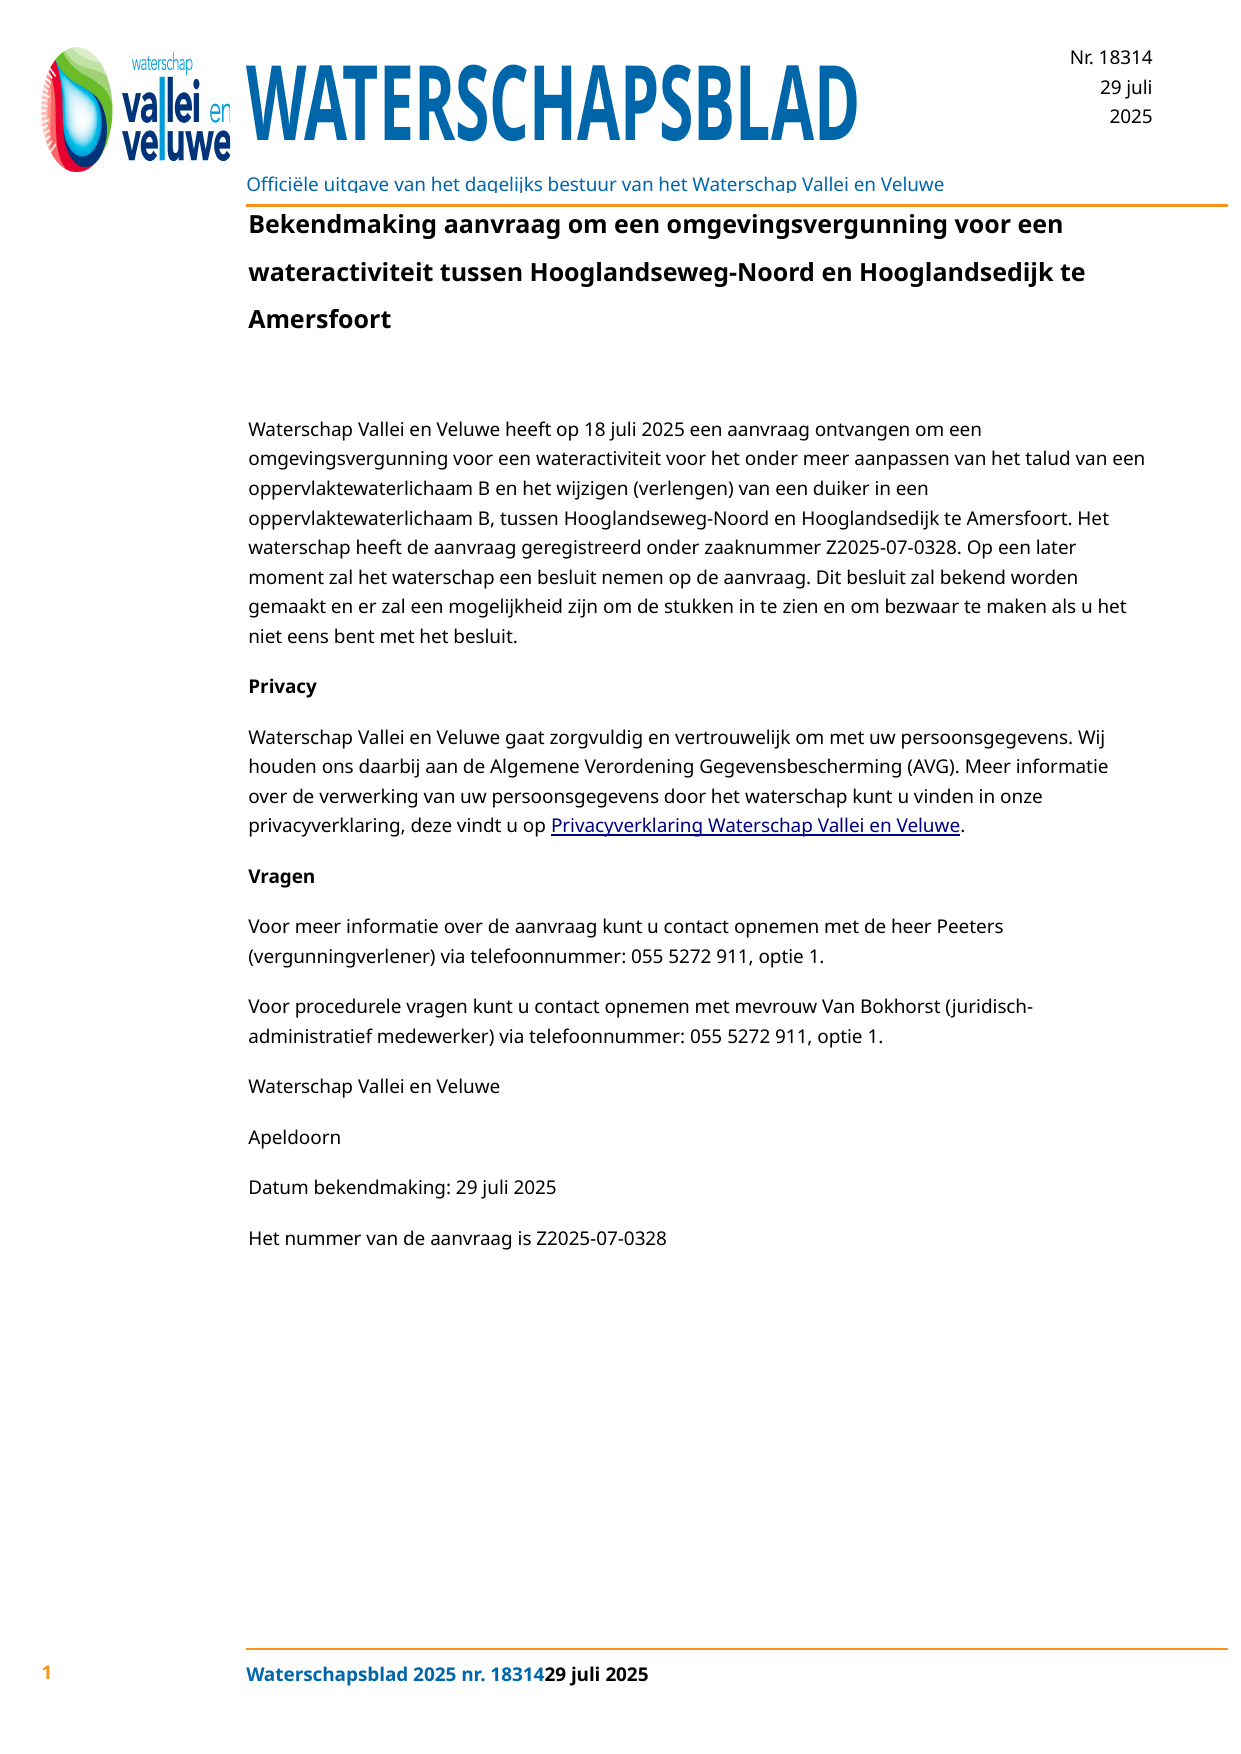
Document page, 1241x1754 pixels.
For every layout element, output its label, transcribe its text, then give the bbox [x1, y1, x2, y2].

text Voor meer informatie over de aanvraag kunt u contact opnemen met de heer Peeters (vergunningverlener) via telefoonnummer: 055 5272 911, optie 1. [248, 913, 1152, 969]
text Bekendmaking aanvraag om een omgevingsvergunning voor een wateractiviteit tussen Hooglandseweg-Noord en Hooglandsedijk te Amersfoort [248, 207, 1152, 336]
picture [41, 47, 231, 172]
text Waterschap Vallei en Veluwe gaat zorgvuldig en vertrouwelijk om met uw persoonsgegevens. Wij houden ons daarbij aan de Algemene Verordening Gegevensbescherming (AVG). Meer informatie over de verwerking van uw persoonsgegevens door het waterschap kunt u vinden in onze privacyverklaring, deze vindt u op Privacyverklaring Waterschap Vallei en Veluwe. [248, 724, 1152, 838]
text Waterschap Vallei en Veluwe heeft op 18 juli 2025 een aanvraag ontvangen om een omgevingsvergunning voor een wateractiviteit voor het onder meer aanpassen van het talud van een oppervlaktewaterlichaam B en het wijzigen (verlengen) van een duiker in een oppervlaktewaterlichaam B, tussen Hooglandseweg-Noord en Hooglandsedijk te Amersfoort. Het waterschap heeft de aanvraag geregistreerd onder zaaknummer Z2025-07-0328. Op een later moment zal het waterschap een besluit nemen op de aanvraag. Dit besluit zal bekend worden gemaakt en er zal een mogelijkheid zijn om de stukken in te zien en om bezwaar te maken als u het niet eens bent met het besluit. [248, 416, 1152, 649]
text Privacy [248, 673, 1152, 699]
text Apeldoorn [248, 1124, 1152, 1149]
text Voor procedurele vragen kunt u contact opnemen met mevrouw Van Bokhorst (juridisch-administratief medewerker) via telefoonnummer: 055 5272 911, optie 1. [248, 993, 1152, 1049]
text Waterschap Vallei en Veluwe [248, 1073, 1152, 1099]
text Datum bekendmaking: 29 juli 2025 [248, 1174, 1152, 1200]
text Het nummer van de aanvraag is Z2025-07-0328 [248, 1225, 1152, 1250]
text Vragen [248, 863, 1152, 889]
